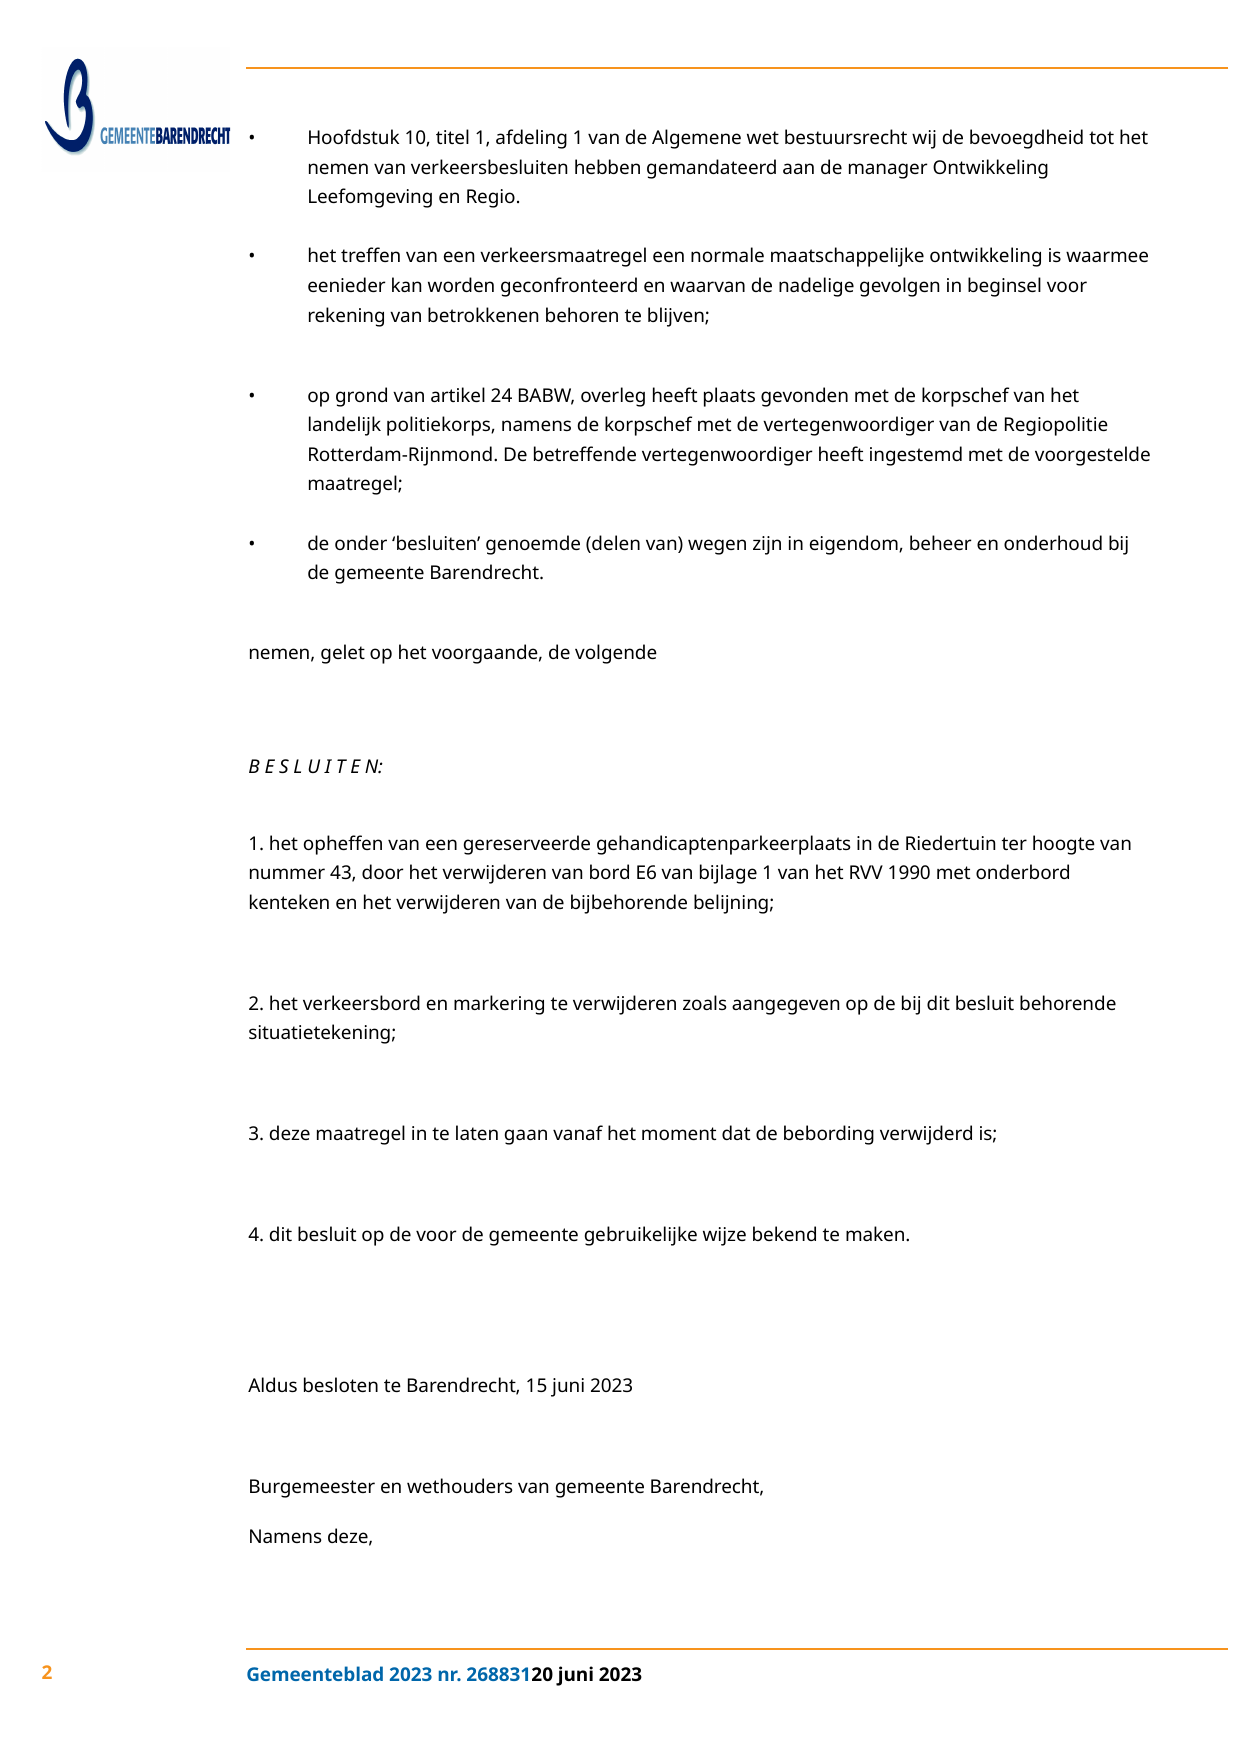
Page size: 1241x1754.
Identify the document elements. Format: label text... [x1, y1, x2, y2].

list Hoofdstuk 10, titel 1, afdeling 1 van de Algemene wet bestuursrecht wij de bevoegdheid tot het nemen van verkeersbesluiten hebben gemandateerd aan de manager Ontwikkeling Leefomgeving en Regio. [248, 124, 1152, 209]
text 3. deze maatregel in te laten gaan vanaf het moment dat de bebording verwijderd is; [248, 1120, 1152, 1146]
text Aldus besloten te Barendrecht, 15 juni 2023 [248, 1372, 1152, 1398]
list het treffen van een verkeersmaatregel een normale maatschappelijke ontwikkeling is waarmee eenieder kan worden geconfronteerd en waarvan de nadelige gevolgen in beginsel voor rekening van betrokkenen behoren te blijven; [248, 243, 1152, 328]
picture [41, 47, 231, 172]
text 1. het opheffen van een gereserveerde gehandicaptenparkeerplaats in de Riedertuin ter hoogte van nummer 43, door het verwijderen van bord E6 van bijlage 1 van het RVV 1990 met onderbord kenteken en het verwijderen van de bijbehorende belijning; [248, 830, 1152, 915]
text Burgemeester en wethouders van gemeente Barendrecht, [248, 1473, 1152, 1499]
list op grond van artikel 24 BABW, overleg heeft plaats gevonden met de korpschef van het landelijk politiekorps, namens de korpschef met de vertegenwoordiger van de Regiopolitie Rotterdam-Rijnmond. De betreffende vertegenwoordiger heeft ingestemd met de voorgestelde maatregel; [248, 382, 1152, 496]
text B E S L U I T E N: [248, 754, 1152, 779]
text nemen, gelet op het voorgaande, de volgende [248, 639, 1152, 665]
text 4. dit besluit op de voor de gemeente gebruikelijke wijze bekend te maken. [248, 1221, 1152, 1247]
text 2. het verkeersbord en markering te verwijderen zoals aangegeven op de bij dit besluit behorende situatietekening; [248, 990, 1152, 1045]
text Namens deze, [248, 1524, 1152, 1549]
list de onder ‘besluiten’ genoemde (delen van) wegen zijn in eigendom, beheer en onderhoud bij de gemeente Barendrecht. [248, 530, 1152, 585]
